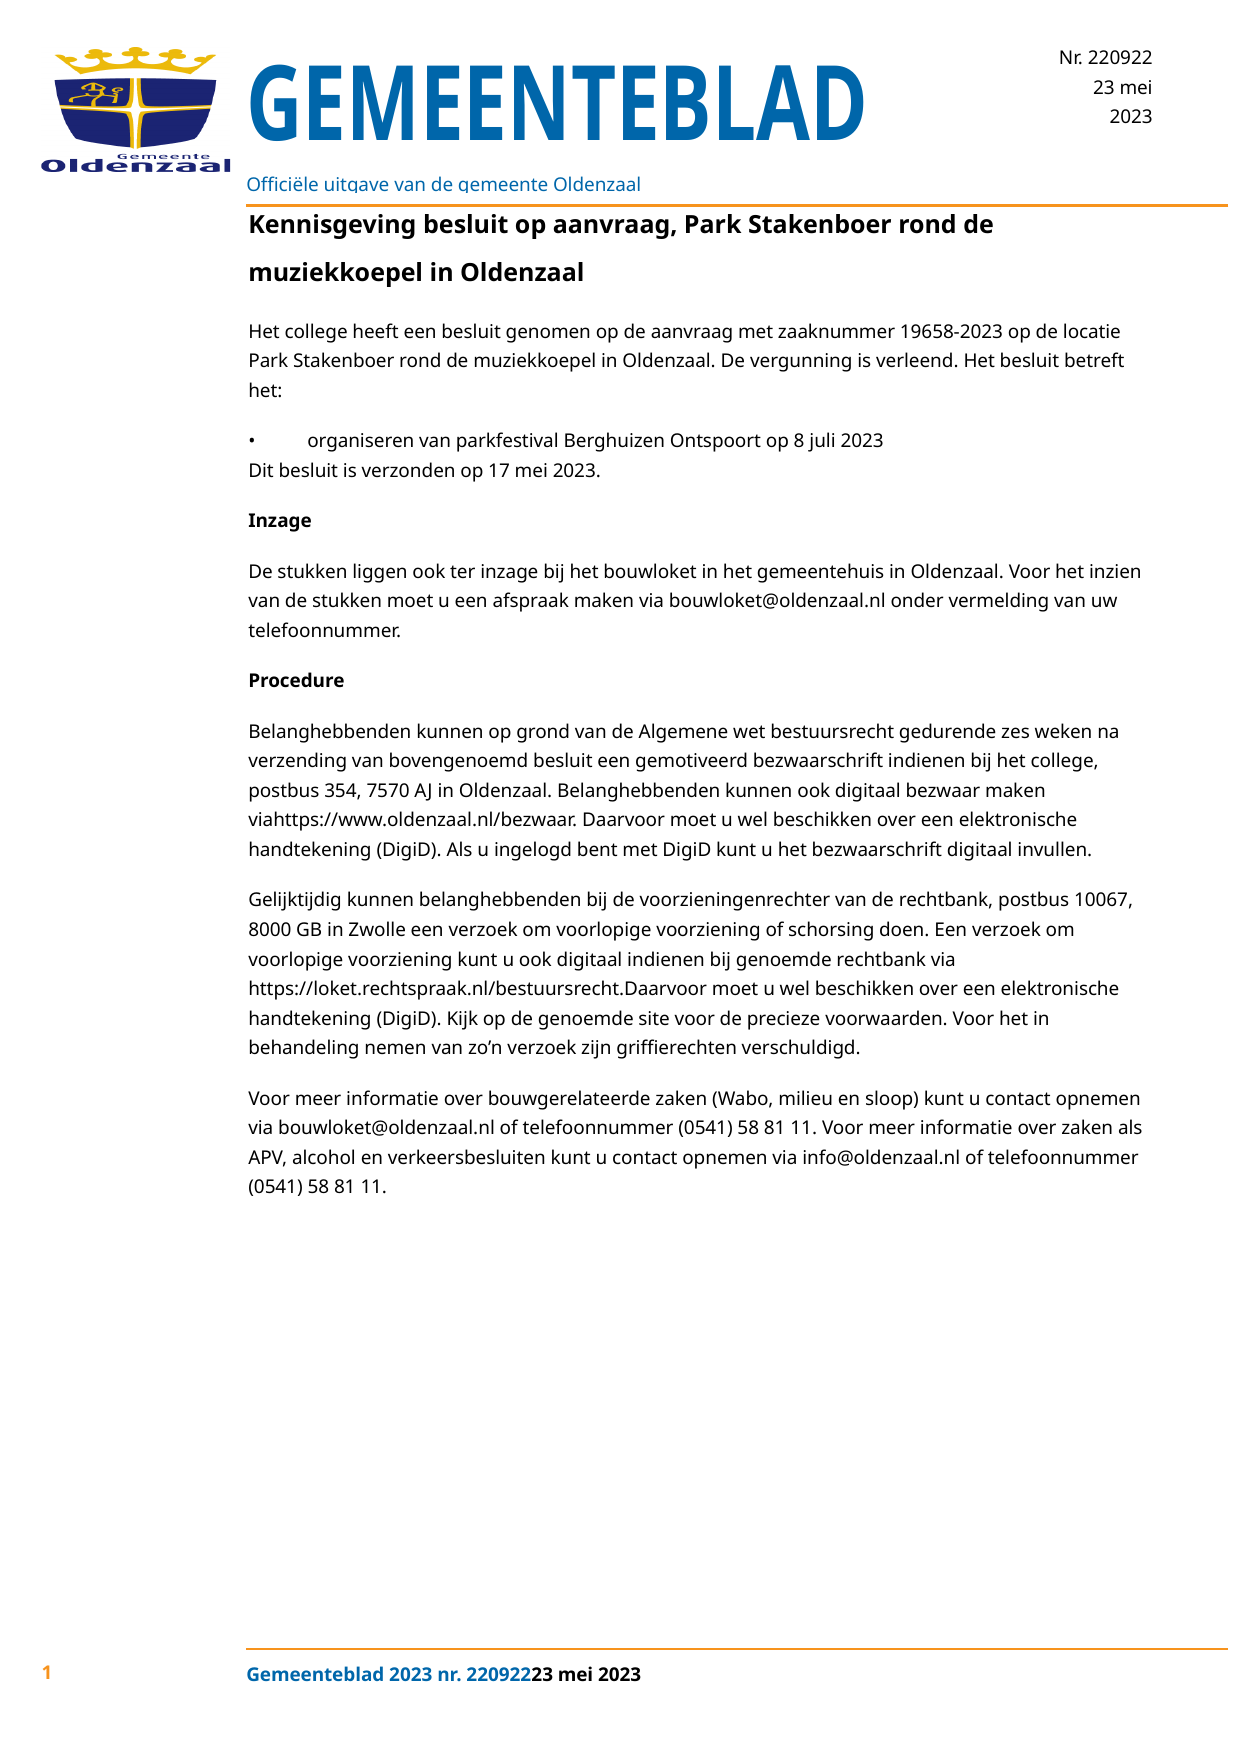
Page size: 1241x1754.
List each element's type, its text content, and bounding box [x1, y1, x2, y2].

text Kennisgeving besluit op aanvraag, Park Stakenboer rond de muziekkoepel in Oldenzaal [248, 207, 1152, 288]
list organiseren van parkfestival Berghuizen Ontspoort op 8 juli 2023 [248, 427, 1152, 453]
text De stukken liggen ook ter inzage bij het bouwloket in het gemeentehuis in Oldenzaal. Voor het inzien van de stukken moet u een afspraak maken via bouwloket@oldenzaal.nl onder vermelding van uw telefoonnummer. [248, 558, 1152, 643]
picture [41, 47, 231, 172]
text Procedure [248, 667, 1152, 693]
text Dit besluit is verzonden op 17 mei 2023. [248, 457, 1152, 483]
text Voor meer informatie over bouwgerelateerde zaken (Wabo, milieu en sloop) kunt u contact opnemen via bouwloket@oldenzaal.nl of telefoonnummer (0541) 58 81 11. Voor meer informatie over zaken als APV, alcohol en verkeersbesluiten kunt u contact opnemen via info@oldenzaal.nl of telefoonnummer (0541) 58 81 11. [248, 1085, 1152, 1199]
text Gelijktijdig kunnen belanghebbenden bij de voorzieningenrechter van de rechtbank, postbus 10067, 8000 GB in Zwolle een verzoek om voorlopige voorziening of schorsing doen. Een verzoek om voorlopige voorziening kunt u ook digitaal indienen bij genoemde rechtbank via https://loket.rechtspraak.nl/bestuursrecht.Daarvoor moet u wel beschikken over een elektronische handtekening (DigiD). Kijk op de genoemde site voor de precieze voorwaarden. Voor het in behandeling nemen van zo’n verzoek zijn griffierechten verschuldigd. [248, 887, 1152, 1060]
text Belanghebbenden kunnen op grond van de Algemene wet bestuursrecht gedurende zes weken na verzending van bovengenoemd besluit een gemotiveerd bezwaarschrift indienen bij het college, postbus 354, 7570 AJ in Oldenzaal. Belanghebbenden kunnen ook digitaal bezwaar maken viahttps://www.oldenzaal.nl/bezwaar. Daarvoor moet u wel beschikken over een elektronische handtekening (DigiD). Als u ingelogd bent met DigiD kunt u het bezwaarschrift digitaal invullen. [248, 718, 1152, 862]
text Inzage [248, 507, 1152, 533]
text Het college heeft een besluit genomen op de aanvraag met zaaknummer 19658-2023 op de locatie Park Stakenboer rond de muziekkoepel in Oldenzaal. De vergunning is verleend. Het besluit betreft het: [248, 318, 1152, 403]
